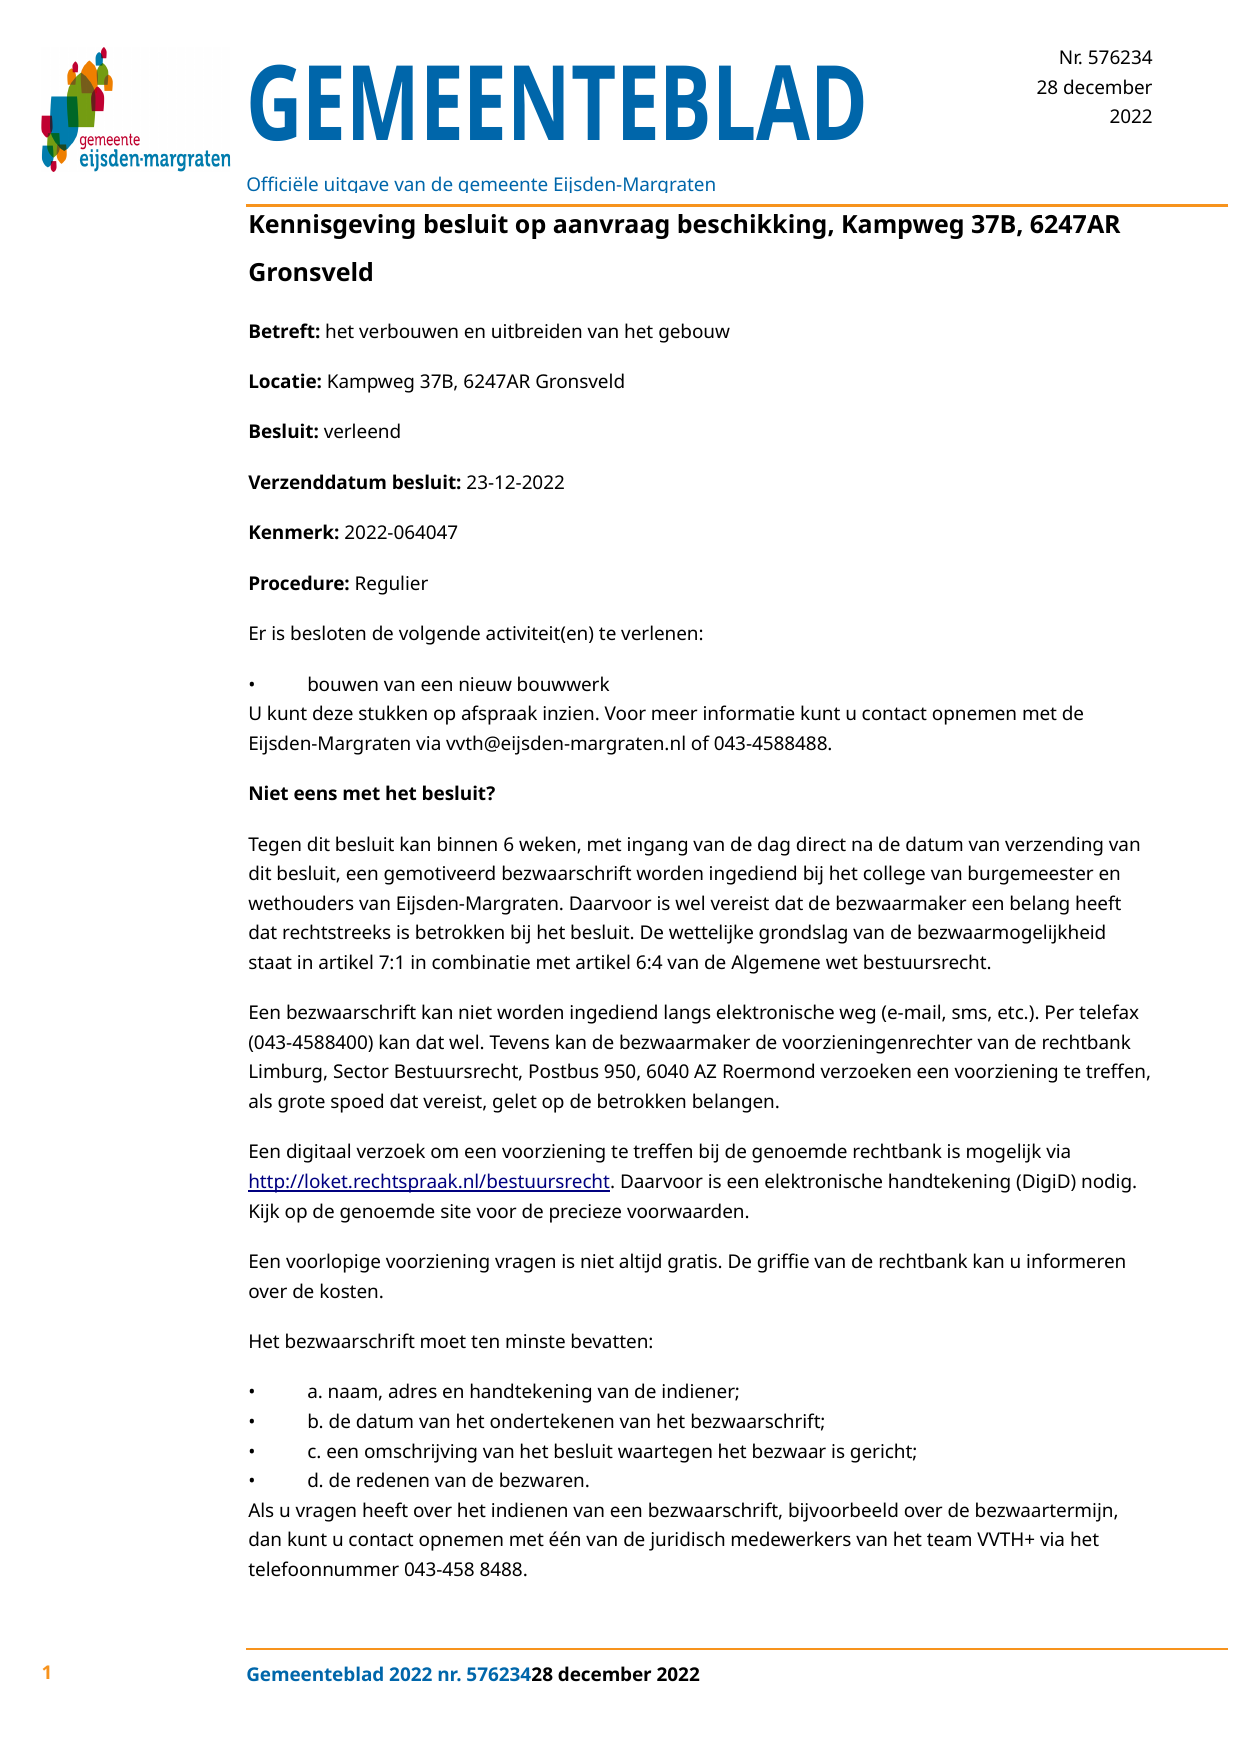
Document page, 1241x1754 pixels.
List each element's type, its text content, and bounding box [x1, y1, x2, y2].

text Een digitaal verzoek om een voorziening te treffen bij de genoemde rechtbank is mogelijk via http://loket.rechtspraak.nl/bestuursrecht. Daarvoor is een elektronische handtekening (DigiD) nodig. Kijk op de genoemde site voor de precieze voorwaarden. [248, 1139, 1152, 1224]
text Tegen dit besluit kan binnen 6 weken, met ingang van de dag direct na de datum van verzending van dit besluit, een gemotiveerd bezwaarschrift worden ingediend bij het college van burgemeester en wethouders van Eijsden-Margraten. Daarvoor is wel vereist dat de bezwaarmaker een belang heeft dat rechtstreeks is betrokken bij het besluit. De wettelijke grondslag van de bezwaarmogelijkheid staat in artikel 7:1 in combinatie met artikel 6:4 van de Algemene wet bestuursrecht. [248, 831, 1152, 975]
list b. de datum van het ondertekenen van het bezwaarschrift; [248, 1408, 1152, 1434]
list a. naam, adres en handtekening van de indiener; [248, 1379, 1152, 1404]
text Kenmerk: 2022-064047 [248, 519, 1152, 545]
text Procedure: Regulier [248, 570, 1152, 596]
text Kennisgeving besluit op aanvraag beschikking, Kampweg 37B, 6247AR Gronsveld [248, 207, 1152, 288]
text Er is besloten de volgende activiteit(en) te verlenen: [248, 620, 1152, 646]
text U kunt deze stukken op afspraak inzien. Voor meer informatie kunt u contact opnemen met de Eijsden-Margraten via vvth@eijsden-margraten.nl of 043-4588488. [248, 700, 1152, 756]
text Besluit: verleend [248, 419, 1152, 444]
text Locatie: Kampweg 37B, 6247AR Gronsveld [248, 368, 1152, 394]
list d. de redenen van de bezwaren. [248, 1467, 1152, 1493]
text Verzenddatum besluit: 23-12-2022 [248, 469, 1152, 495]
text Het bezwaarschrift moet ten minste bevatten: [248, 1328, 1152, 1354]
text Niet eens met het besluit? [248, 780, 1152, 806]
text Als u vragen heeft over het indienen van een bezwaarschrift, bijvoorbeeld over de bezwaartermijn, dan kunt u contact opnemen met één van de juridisch medewerkers van het team VVTH+ via het telefoonnummer 043-458 8488. [248, 1497, 1152, 1582]
text Een bezwaarschrift kan niet worden ingediend langs elektronische weg (e-mail, sms, etc.). Per telefax (043-4588400) kan dat wel. Tevens kan de bezwaarmaker de voorzieningenrechter van de rechtbank Limburg, Sector Bestuursrecht, Postbus 950, 6040 AZ Roermond verzoeken een voorziening te treffen, als grote spoed dat vereist, gelet op de betrokken belangen. [248, 999, 1152, 1114]
list c. een omschrijving van het besluit waartegen het bezwaar is gericht; [248, 1438, 1152, 1464]
list bouwen van een nieuw bouwwerk [248, 671, 1152, 697]
text Een voorlopige voorziening vragen is niet altijd gratis. De griffie van de rechtbank kan u informeren over de kosten. [248, 1248, 1152, 1304]
text Betreft: het verbouwen en uitbreiden van het gebouw [248, 318, 1152, 344]
picture [41, 47, 231, 172]
